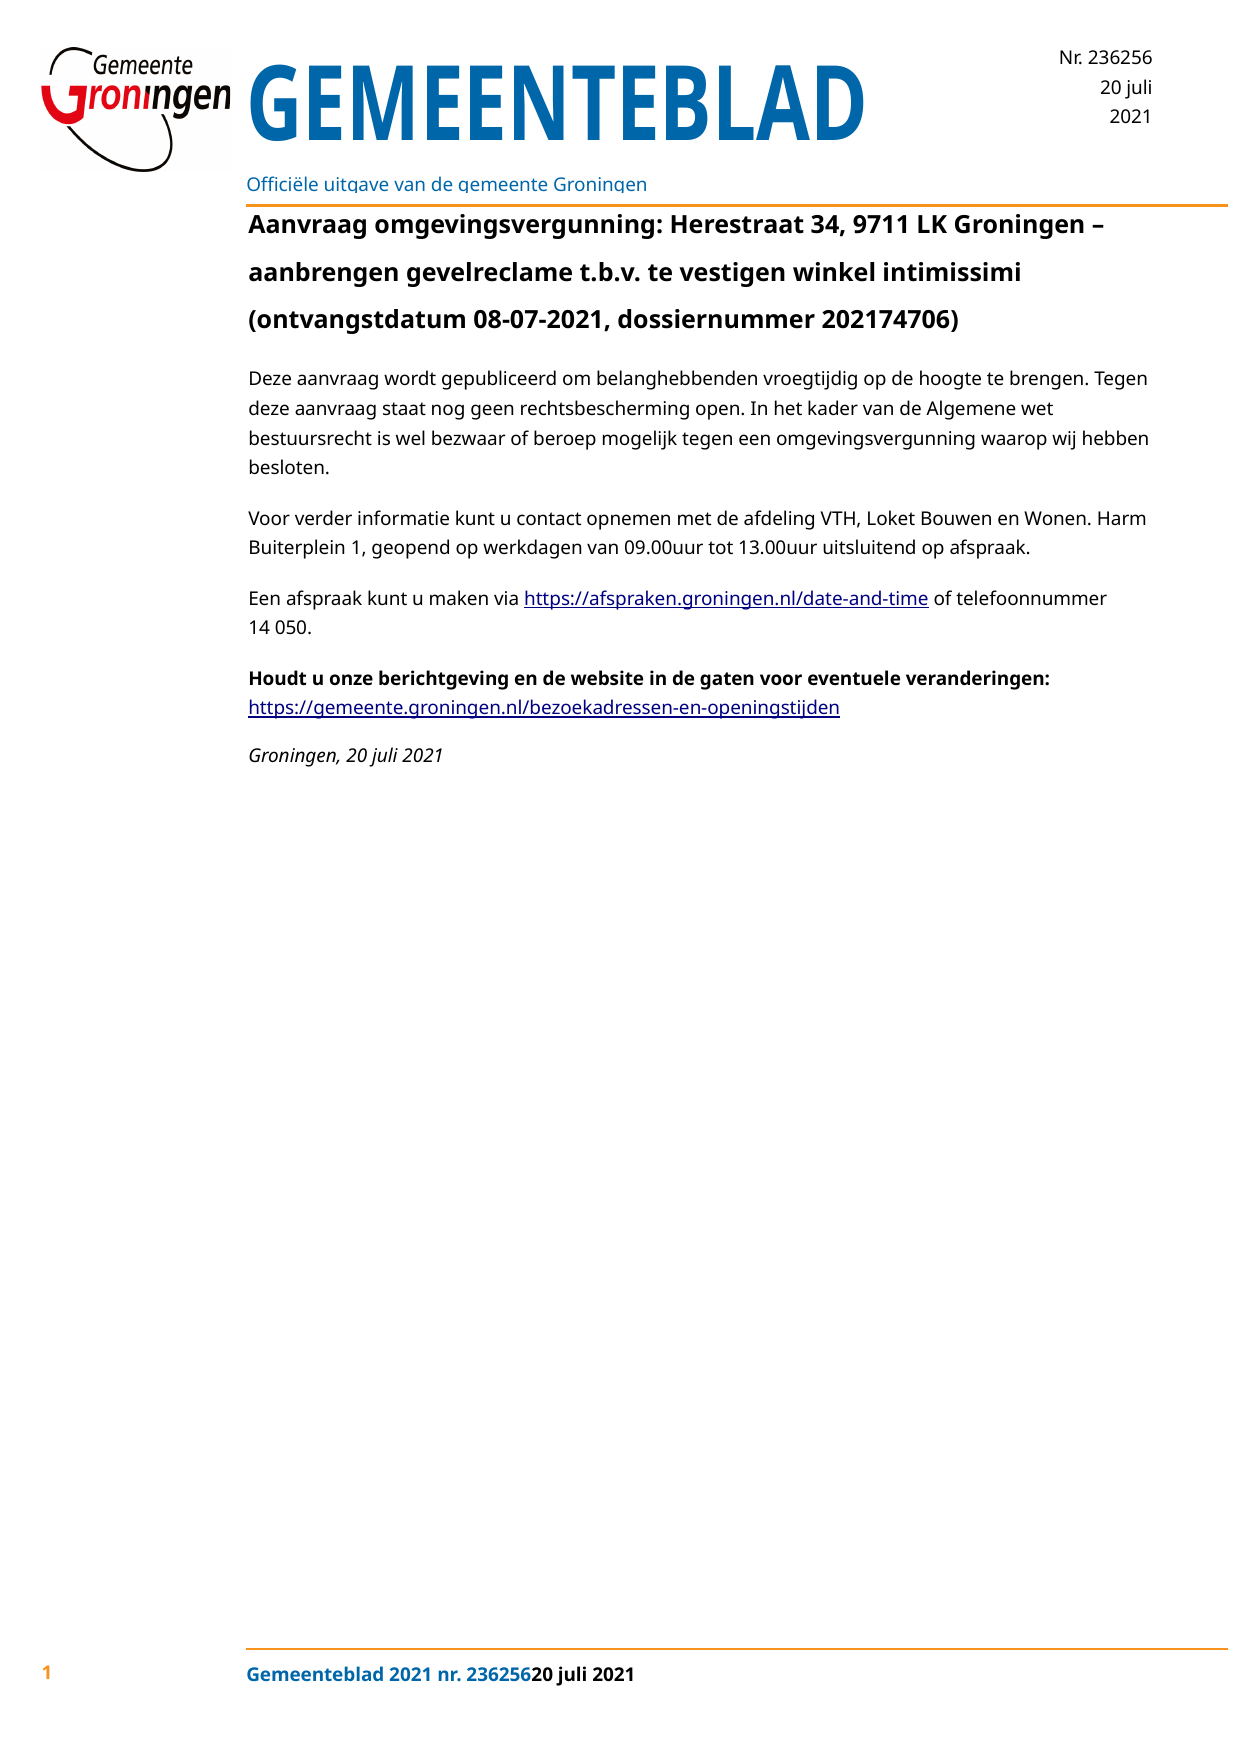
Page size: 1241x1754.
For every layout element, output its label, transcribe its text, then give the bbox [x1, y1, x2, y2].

text Groningen, 20 juli 2021 [248, 742, 1152, 768]
text Deze aanvraag wordt gepubliceerd om belanghebbenden vroegtijdig op de hoogte te brengen. Tegen deze aanvraag staat nog geen rechtsbescherming open. In het kader van de Algemene wet bestuursrecht is wel bezwaar of beroep mogelijk tegen een omgevingsvergunning waarop wij hebben besloten. [248, 366, 1152, 480]
text Voor verder informatie kunt u contact opnemen met de afdeling VTH, Loket Bouwen en Wonen. Harm Buiterplein 1, geopend op werkdagen van 09.00uur tot 13.00uur uitsluitend op afspraak. [248, 505, 1152, 560]
picture [41, 47, 231, 172]
text Houdt u onze berichtgeving en de website in de gaten voor eventuele veranderingen: https://gemeente.groningen.nl/bezoekadressen-en-openingstijden [248, 665, 1152, 720]
text Aanvraag omgevingsvergunning: Herestraat 34, 9711 LK Groningen – aanbrengen gevelreclame t.b.v. te vestigen winkel intimissimi (ontvangstdatum 08-07-2021, dossiernummer 202174706) [248, 207, 1152, 336]
text Een afspraak kunt u maken via https://afspraken.groningen.nl/date-and-time of telefoonnummer 14 050. [248, 585, 1152, 640]
